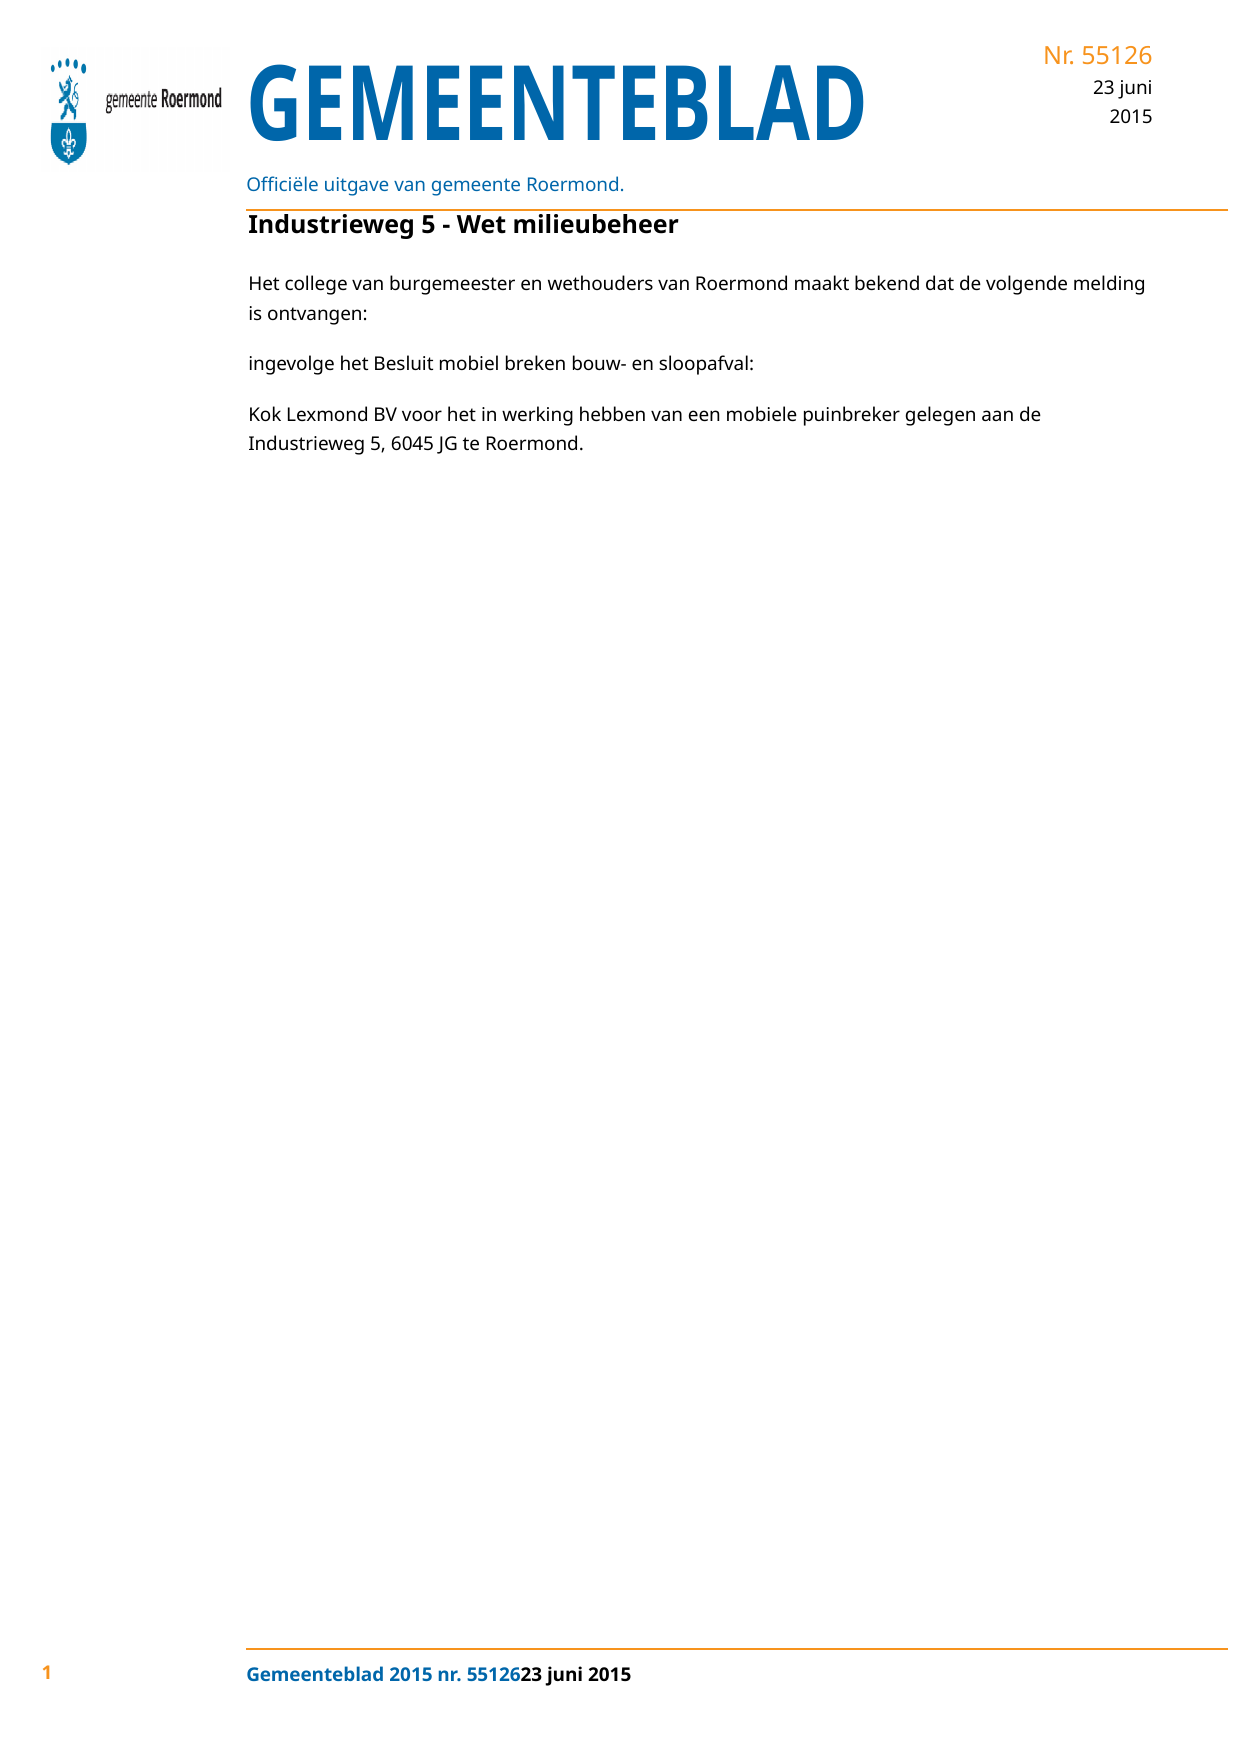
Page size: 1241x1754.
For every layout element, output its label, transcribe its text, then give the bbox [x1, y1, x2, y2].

text ingevolge het Besluit mobiel breken bouw- en sloopafval: [248, 350, 1152, 376]
picture [41, 47, 231, 172]
text Kok Lexmond BV voor het in werking hebben van een mobiele puinbreker gelegen aan de Industrieweg 5, 6045 JG te Roermond. [248, 401, 1152, 456]
text Industrieweg 5 - Wet milieubeheer [248, 211, 1152, 241]
text Het college van burgemeester en wethouders van Roermond maakt bekend dat de volgende melding is ontvangen: [248, 270, 1152, 326]
